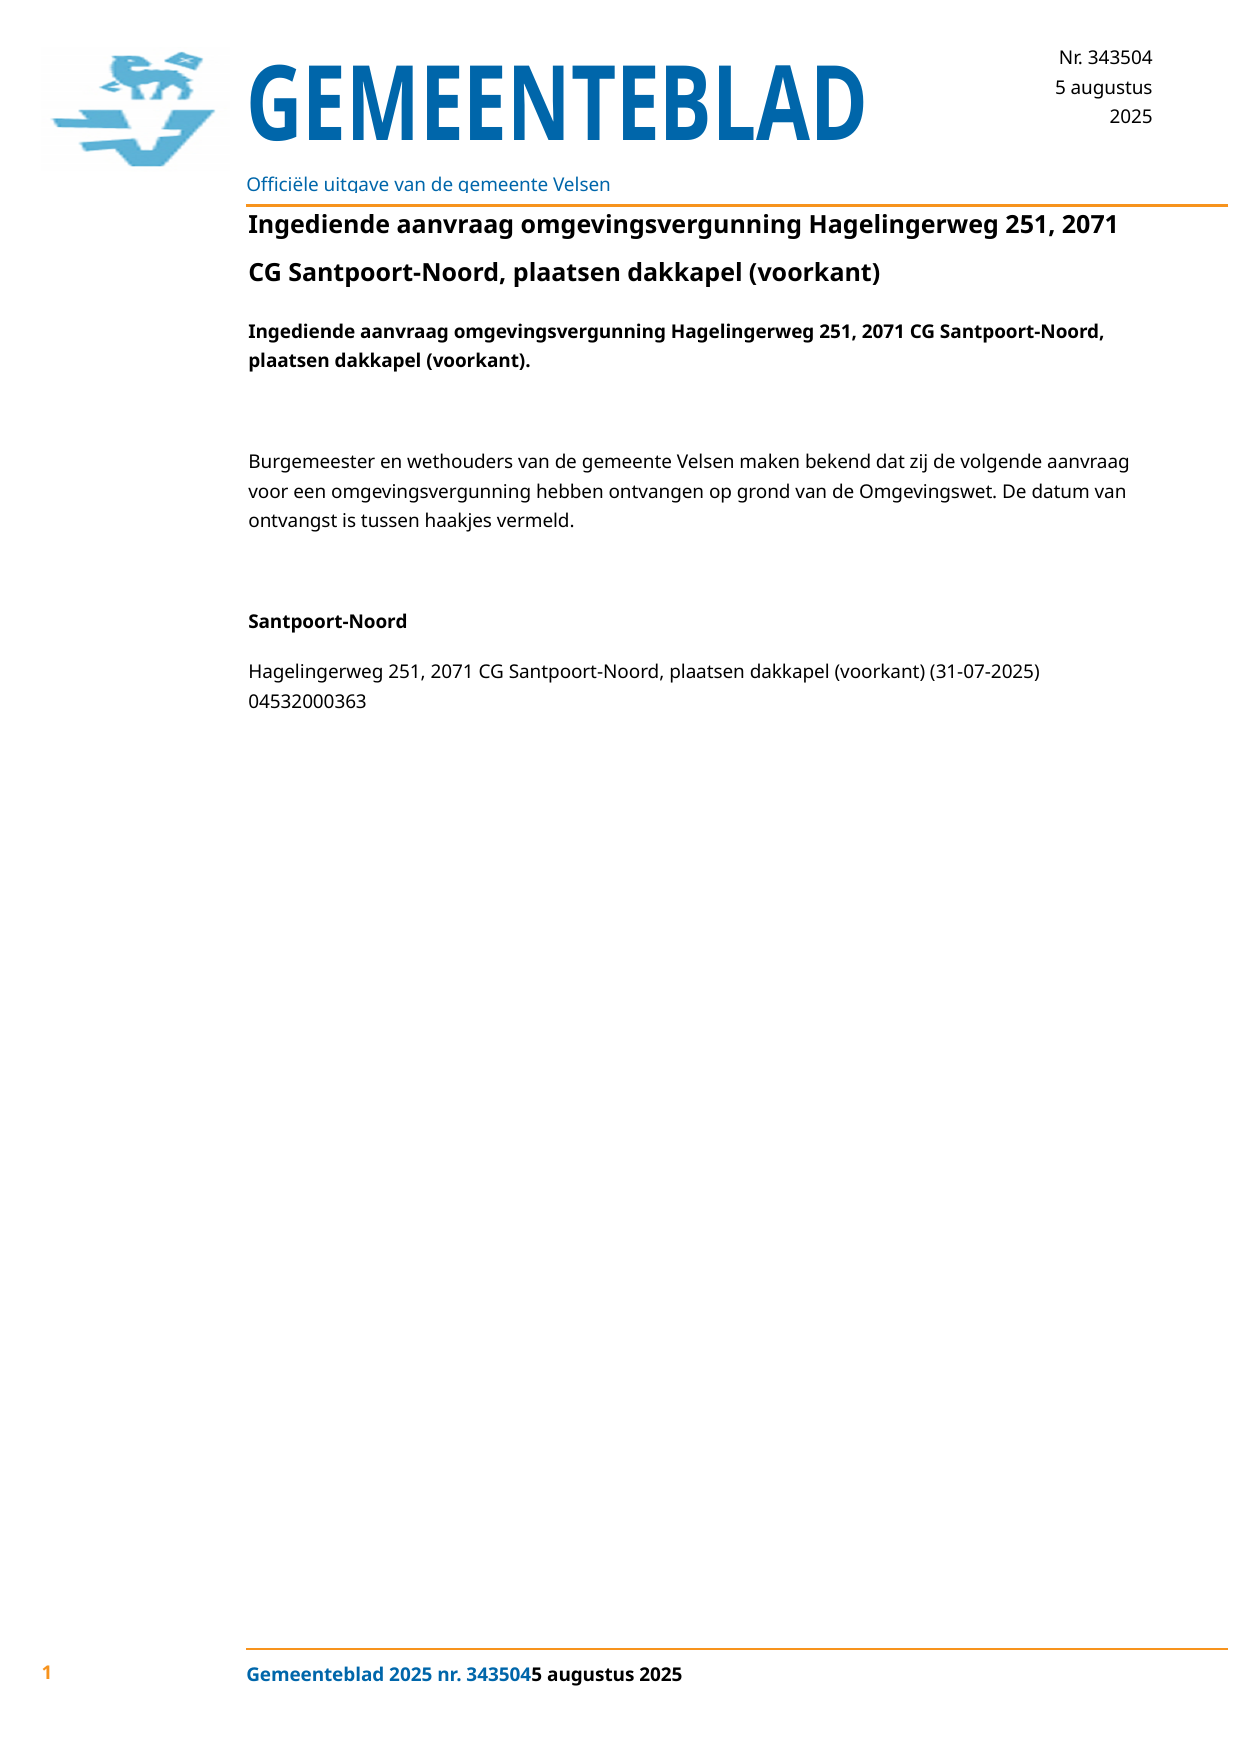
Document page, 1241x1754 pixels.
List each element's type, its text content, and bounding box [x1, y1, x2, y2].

text Ingediende aanvraag omgevingsvergunning Hagelingerweg 251, 2071 CG Santpoort-Noord, plaatsen dakkapel (voorkant). [248, 318, 1152, 373]
text Hagelingerweg 251, 2071 CG Santpoort-Noord, plaatsen dakkapel (voorkant) (31-07-2025) 04532000363 [248, 659, 1152, 714]
text Santpoort-Noord [248, 608, 1152, 634]
text Ingediende aanvraag omgevingsvergunning Hagelingerweg 251, 2071 CG Santpoort-Noord, plaatsen dakkapel (voorkant) [248, 207, 1152, 288]
picture [41, 47, 231, 172]
text Burgemeester en wethouders van de gemeente Velsen maken bekend dat zij de volgende aanvraag voor een omgevingsvergunning hebben ontvangen op grond van de Omgevingswet. De datum van ontvangst is tussen haakjes vermeld. [248, 448, 1152, 533]
